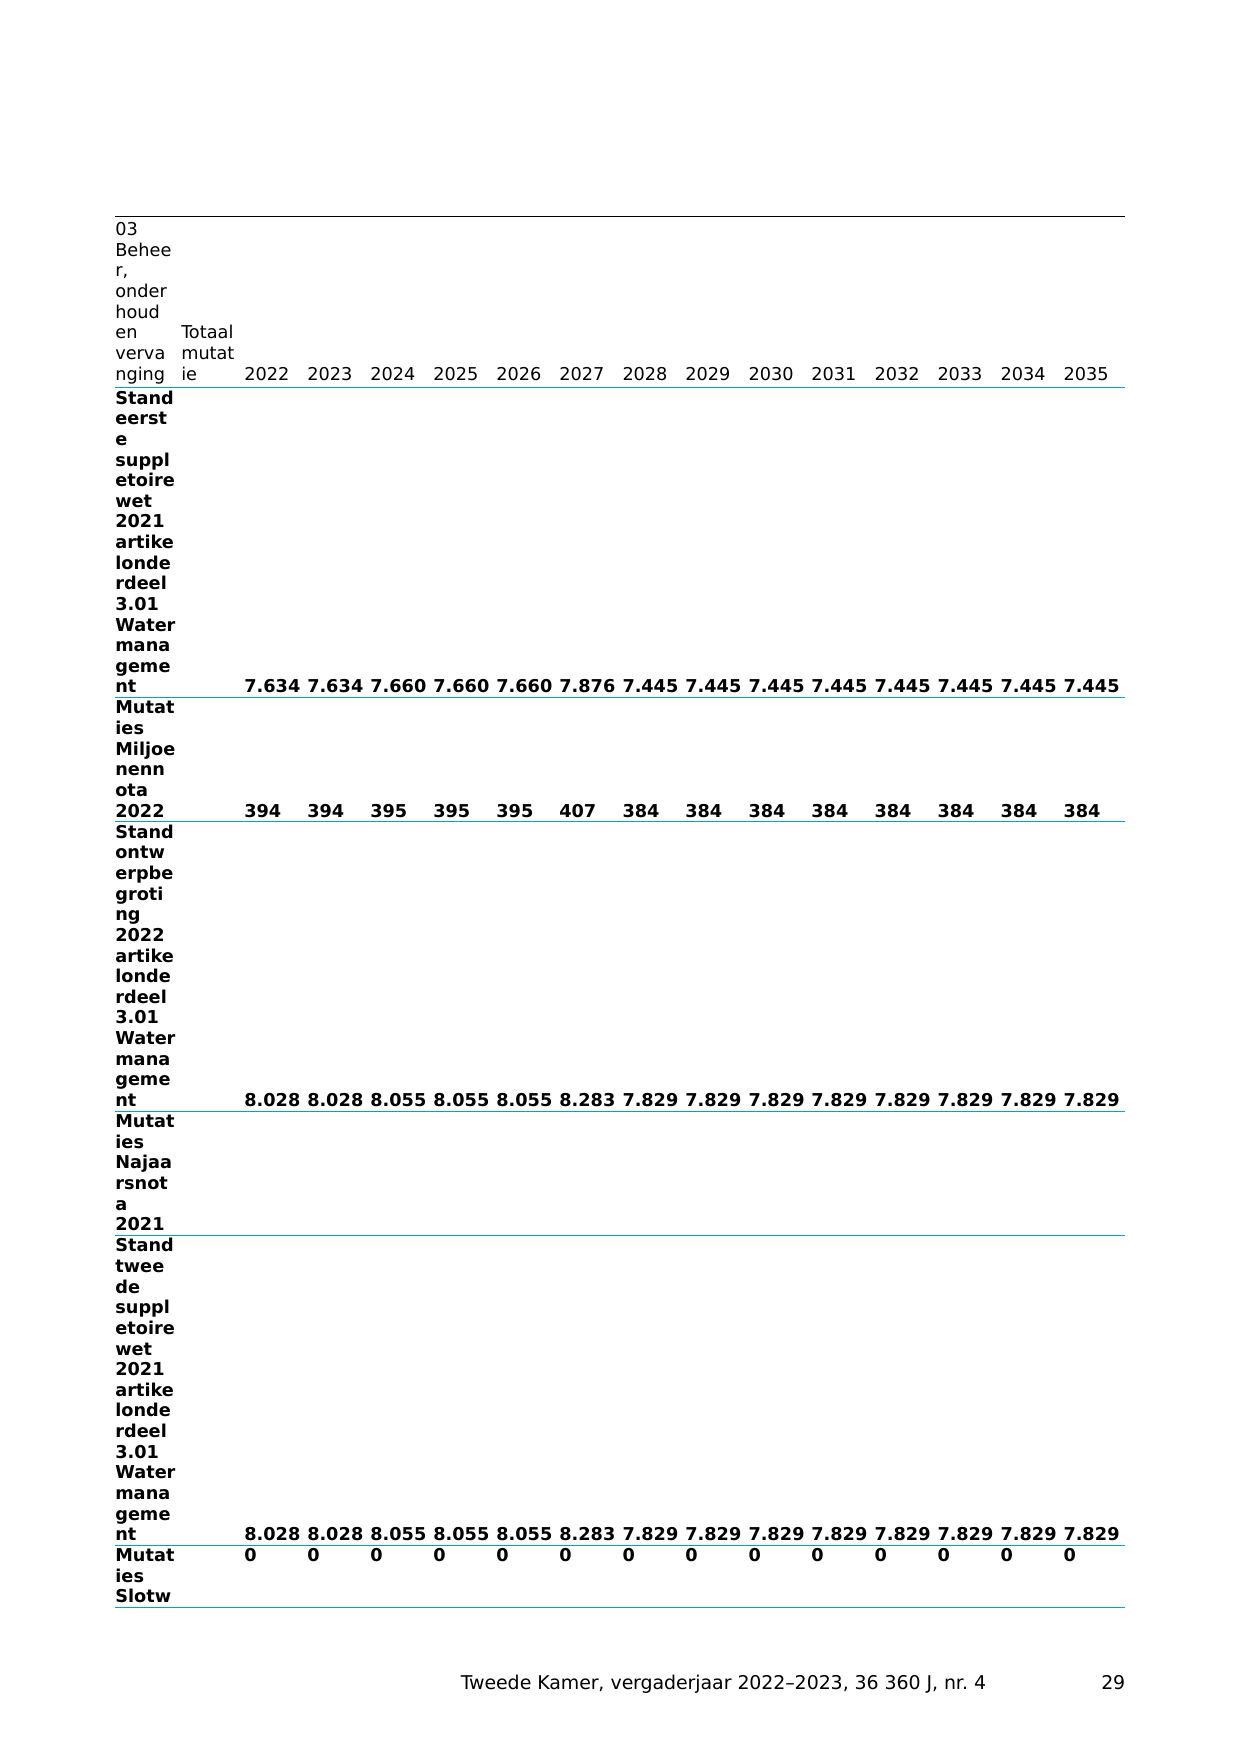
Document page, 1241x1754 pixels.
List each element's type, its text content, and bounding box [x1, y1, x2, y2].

table_cell 0 [871, 1546, 934, 1607]
table_cell [871, 1112, 934, 1235]
table_cell Mutaties Miljoenennota 2022 [115, 698, 178, 821]
table_cell 7.829 [808, 822, 871, 1111]
table_cell 2027 [556, 217, 619, 387]
table_cell 407 [556, 698, 619, 821]
table_cell 7.829 [619, 1236, 682, 1545]
table_cell 7.445 [745, 388, 808, 697]
table_cell 0 [619, 1546, 682, 1607]
table_cell Mutaties Najaarsnota 2021 [115, 1112, 178, 1235]
table_cell 395 [493, 698, 556, 821]
table_cell 0 [367, 1546, 430, 1607]
table_cell 0 [430, 1546, 493, 1607]
table_cell 7.829 [682, 822, 745, 1111]
table_cell 7.829 [745, 1236, 808, 1545]
table_cell [430, 1112, 493, 1235]
table_cell 2024 [367, 217, 430, 387]
table_cell Mutaties Slotw [115, 1546, 178, 1607]
table_cell 7.445 [808, 388, 871, 697]
table_cell [934, 1112, 997, 1235]
table_cell 8.283 [556, 822, 619, 1111]
table_cell [745, 1112, 808, 1235]
table_cell 7.445 [682, 388, 745, 697]
table_cell 2031 [808, 217, 871, 387]
table_cell 0 [745, 1546, 808, 1607]
table_cell 2032 [871, 217, 934, 387]
table_cell [1060, 1112, 1125, 1235]
table_cell [241, 1112, 304, 1235]
table_cell 8.283 [556, 1236, 619, 1545]
table_cell 0 [241, 1546, 304, 1607]
table_cell 394 [241, 698, 304, 821]
table_cell [556, 1112, 619, 1235]
table_cell 384 [934, 698, 997, 821]
table_cell 7.445 [934, 388, 997, 697]
table_cell [682, 1112, 745, 1235]
table_cell 7.829 [998, 1236, 1060, 1545]
table_cell 7.829 [998, 822, 1060, 1111]
table_cell 8.055 [493, 1236, 556, 1545]
table_cell 7.660 [430, 388, 493, 697]
table_cell 7.876 [556, 388, 619, 697]
table_cell 8.055 [493, 822, 556, 1111]
table_cell [304, 1112, 367, 1235]
table_cell 7.445 [619, 388, 682, 697]
table_cell 0 [493, 1546, 556, 1607]
table_cell Totaal mutatie [178, 217, 241, 387]
table_cell 7.829 [619, 822, 682, 1111]
table_cell 8.028 [304, 822, 367, 1111]
table_cell 2029 [682, 217, 745, 387]
table_cell 384 [808, 698, 871, 821]
table_cell 384 [745, 698, 808, 821]
table_cell 8.055 [367, 1236, 430, 1545]
table_cell [178, 388, 241, 697]
table_cell 0 [682, 1546, 745, 1607]
table_cell 0 [934, 1546, 997, 1607]
table_cell 0 [556, 1546, 619, 1607]
table_cell 8.055 [430, 1236, 493, 1545]
table_cell 7.634 [241, 388, 304, 697]
table_cell 384 [998, 698, 1060, 821]
table_cell 0 [1060, 1546, 1125, 1607]
table_cell Stand eerste suppletoire wet 2021 artikelonderdeel 3.01 Watermanagement [115, 388, 178, 697]
table_cell [178, 822, 241, 1111]
table_cell 2030 [745, 217, 808, 387]
table_cell Stand ontwerpbegroting 2022 artikelonderdeel 3.01 Watermanagement [115, 822, 178, 1111]
table_cell 2028 [619, 217, 682, 387]
table_cell 0 [808, 1546, 871, 1607]
table_cell 8.055 [367, 822, 430, 1111]
table_cell 7.660 [493, 388, 556, 697]
table_cell 7.829 [808, 1236, 871, 1545]
table_cell [178, 698, 241, 821]
table_cell 8.028 [304, 1236, 367, 1545]
table_cell 7.829 [1060, 1236, 1125, 1545]
table_cell 2025 [430, 217, 493, 387]
table_cell 7.829 [682, 1236, 745, 1545]
table_cell [808, 1112, 871, 1235]
table_cell 2033 [934, 217, 997, 387]
table_cell [178, 1112, 241, 1235]
table_cell 7.445 [1060, 388, 1125, 697]
table_cell 2026 [493, 217, 556, 387]
table_cell [493, 1112, 556, 1235]
table_cell 2023 [304, 217, 367, 387]
table_cell 384 [871, 698, 934, 821]
table_cell [178, 1546, 241, 1607]
table_cell 7.829 [934, 1236, 997, 1545]
table_cell 0 [998, 1546, 1060, 1607]
table_cell 7.829 [871, 1236, 934, 1545]
table_cell 394 [304, 698, 367, 821]
table_cell 2034 [998, 217, 1060, 387]
table_cell 7.445 [871, 388, 934, 697]
table_cell 395 [430, 698, 493, 821]
table_cell 384 [1060, 698, 1125, 821]
table_cell Stand tweede suppletoire wet 2021 artikelonderdeel 3.01 Watermanagement [115, 1236, 178, 1545]
table_cell 7.634 [304, 388, 367, 697]
table_cell 8.028 [241, 1236, 304, 1545]
table_cell [619, 1112, 682, 1235]
table_cell 7.445 [998, 388, 1060, 697]
table_cell 03 Beheer, onderhoud en vervanging [115, 217, 178, 387]
table_header Tabel 3 Artikel 3 Beheer, onderhoud en vervanging [115, 191, 1125, 216]
table_cell 384 [682, 698, 745, 821]
table_cell 384 [619, 698, 682, 821]
table_cell 2022 [241, 217, 304, 387]
table_cell 8.028 [241, 822, 304, 1111]
table_cell 7.829 [871, 822, 934, 1111]
table_cell 7.829 [745, 822, 808, 1111]
table_cell 0 [304, 1546, 367, 1607]
table_cell [178, 1236, 241, 1545]
table_cell [367, 1112, 430, 1235]
table_cell [998, 1112, 1060, 1235]
table_cell 7.829 [1060, 822, 1125, 1111]
table_cell 8.055 [430, 822, 493, 1111]
table_cell 7.829 [934, 822, 997, 1111]
table_cell 395 [367, 698, 430, 821]
table_cell 2035 [1060, 217, 1125, 387]
table_cell 7.660 [367, 388, 430, 697]
